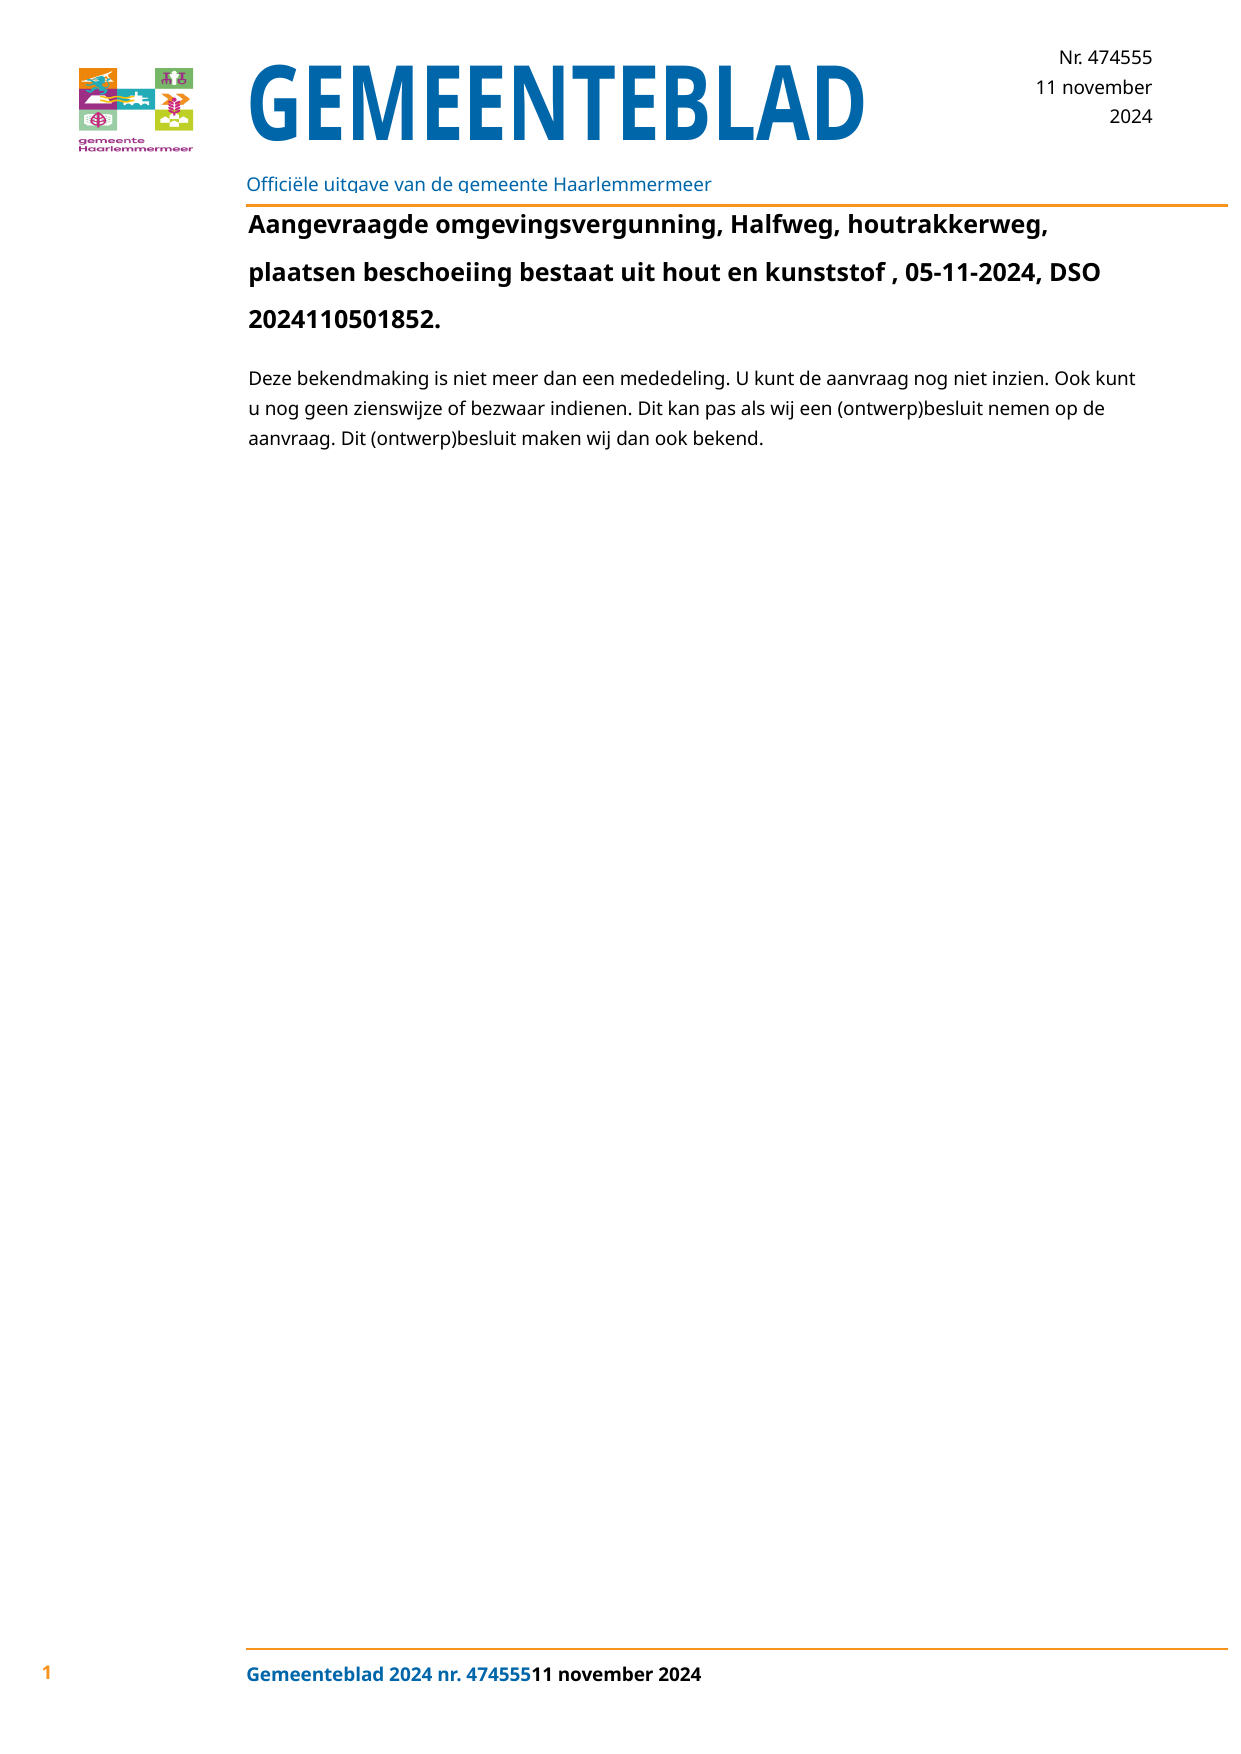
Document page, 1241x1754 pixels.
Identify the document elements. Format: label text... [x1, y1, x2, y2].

picture [41, 47, 231, 172]
text Aangevraagde omgevingsvergunning, Halfweg, houtrakkerweg, plaatsen beschoeiing bestaat uit hout en kunststof , 05-11-2024, DSO 2024110501852. [248, 207, 1152, 336]
text Deze bekendmaking is niet meer dan een mededeling. U kunt de aanvraag nog niet inzien. Ook kunt u nog geen zienswijze of bezwaar indienen. Dit kan pas als wij een (ontwerp)besluit nemen op de aanvraag. Dit (ontwerp)besluit maken wij dan ook bekend. [248, 366, 1152, 450]
